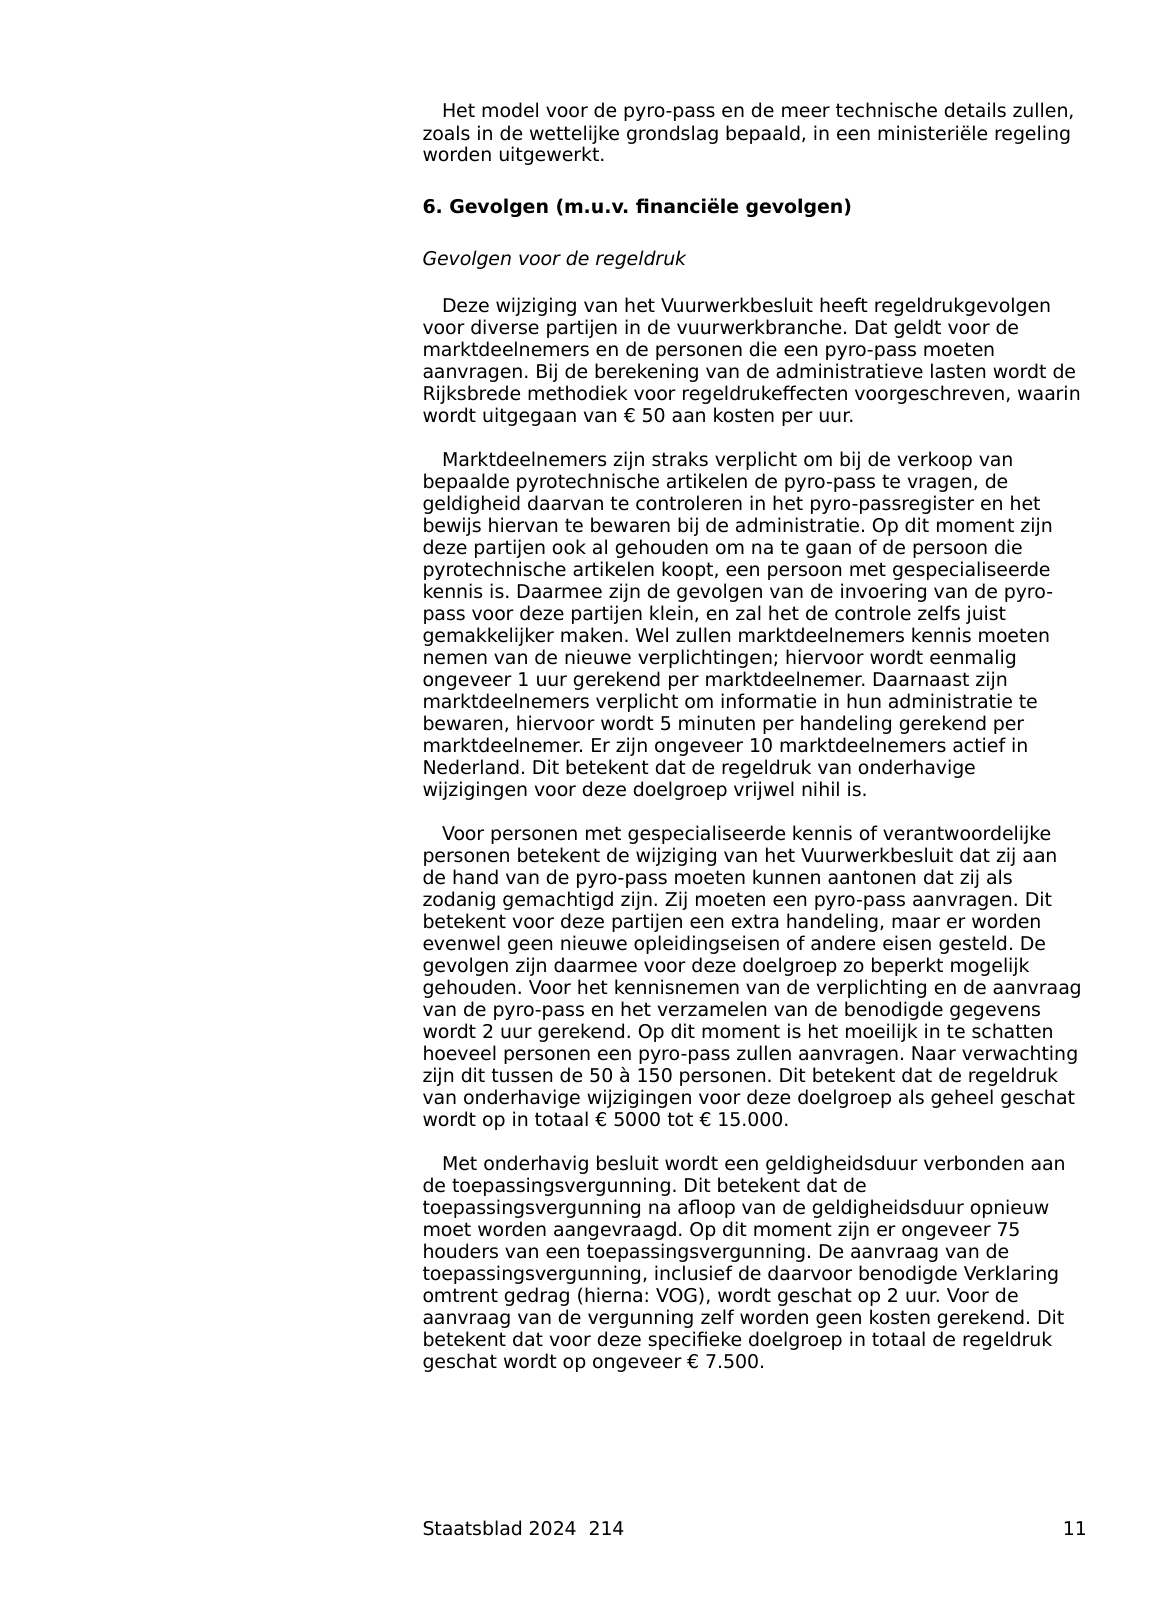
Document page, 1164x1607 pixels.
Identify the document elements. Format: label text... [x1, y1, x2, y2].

text Deze wijziging van het Vuurwerkbesluit heeft regeldrukgevolgen voor diverse partijen in de vuurwerkbranche. Dat geldt voor de marktdeelnemers en de personen die een pyro-pass moeten aanvragen. Bij de berekening van de administratieve lasten wordt de Rijksbrede methodiek voor regeldrukeffecten voorgeschreven, waarin wordt uitgegaan van € 50 aan kosten per uur. [422, 295, 1087, 427]
subtitle 6. Gevolgen (m.u.v. financiële gevolgen) [422, 196, 1087, 218]
text Marktdeelnemers zijn straks verplicht om bij de verkoop van bepaalde pyrotechnische artikelen de pyro-pass te vragen, de geldigheid daarvan te controleren in het pyro-passregister en het bewijs hiervan te bewaren bij de administratie. Op dit moment zijn deze partijen ook al gehouden om na te gaan of de persoon die pyrotechnische artikelen koopt, een persoon met gespecialiseerde kennis is. Daarmee zijn de gevolgen van de invoering van de pyro-pass voor deze partijen klein, en zal het de controle zelfs juist gemakkelijker maken. Wel zullen marktdeelnemers kennis moeten nemen van de nieuwe verplichtingen; hiervoor wordt eenmalig ongeveer 1 uur gerekend per marktdeelnemer. Daarnaast zijn marktdeelnemers verplicht om informatie in hun administratie te bewaren, hiervoor wordt 5 minuten per handeling gerekend per marktdeelnemer. Er zijn ongeveer 10 marktdeelnemers actief in Nederland. Dit betekent dat de regeldruk van onderhavige wijzigingen voor deze doelgroep vrijwel nihil is. [422, 449, 1087, 801]
text Voor personen met gespecialiseerde kennis of verantwoordelijke personen betekent de wijziging van het Vuurwerkbesluit dat zij aan de hand van de pyro-pass moeten kunnen aantonen dat zij als zodanig gemachtigd zijn. Zij moeten een pyro-pass aanvragen. Dit betekent voor deze partijen een extra handeling, maar er worden evenwel geen nieuwe opleidingseisen of andere eisen gesteld. De gevolgen zijn daarmee voor deze doelgroep zo beperkt mogelijk gehouden. Voor het kennisnemen van de verplichting en de aanvraag van de pyro-pass en het verzamelen van de benodigde gegevens wordt 2 uur gerekend. Op dit moment is het moeilijk in te schatten hoeveel personen een pyro-pass zullen aanvragen. Naar verwachting zijn dit tussen de 50 à 150 personen. Dit betekent dat de regeldruk van onderhavige wijzigingen voor deze doelgroep als geheel geschat wordt op in totaal € 5000 tot € 15.000. [422, 823, 1087, 1131]
subtitle Gevolgen voor de regeldruk [422, 248, 1087, 270]
text Met onderhavig besluit wordt een geldigheidsduur verbonden aan de toepassingsvergunning. Dit betekent dat de toepassingsvergunning na afloop van de geldigheidsduur opnieuw moet worden aangevraagd. Op dit moment zijn er ongeveer 75 houders van een toepassingsvergunning. De aanvraag van de toepassingsvergunning, inclusief de daarvoor benodigde Verklaring omtrent gedrag (hierna: VOG), wordt geschat op 2 uur. Voor de aanvraag van de vergunning zelf worden geen kosten gerekend. Dit betekent dat voor deze specifieke doelgroep in totaal de regeldruk geschat wordt op ongeveer € 7.500. [422, 1153, 1087, 1373]
text Het model voor de pyro-pass en de meer technische details zullen, zoals in de wettelijke grondslag bepaald, in een ministeriële regeling worden uitgewerkt. [422, 100, 1087, 166]
